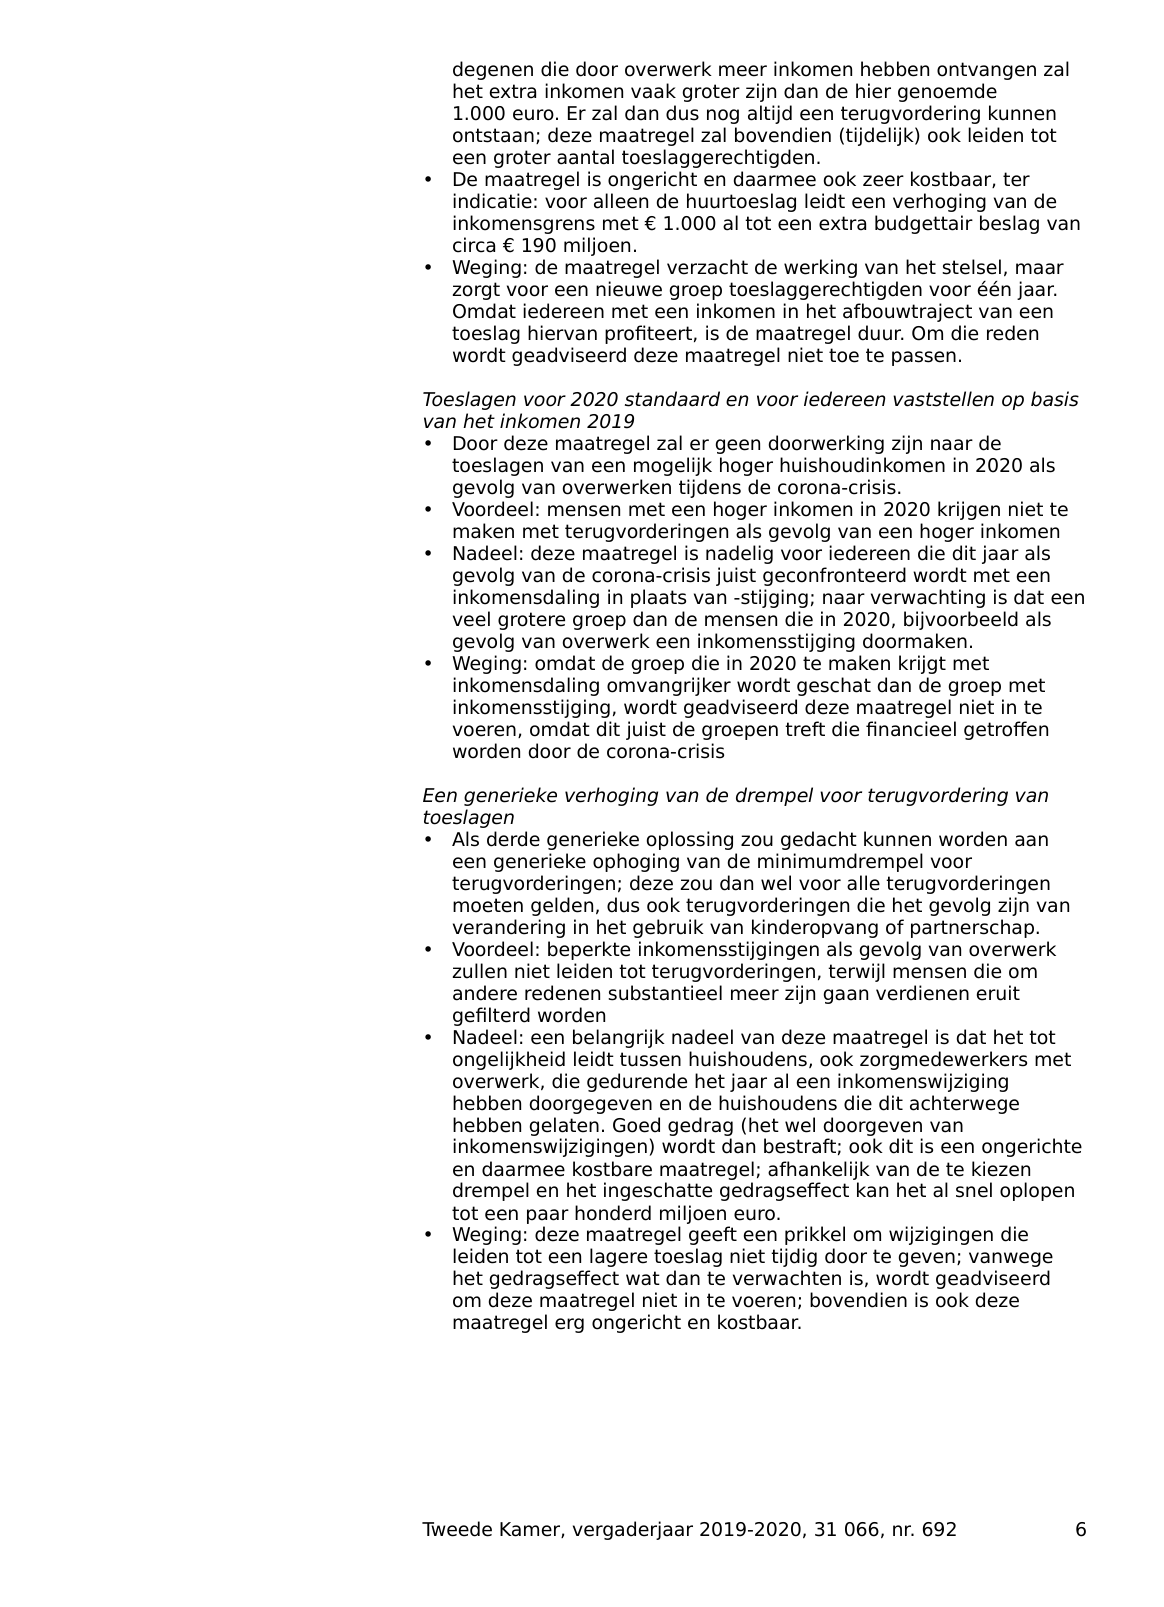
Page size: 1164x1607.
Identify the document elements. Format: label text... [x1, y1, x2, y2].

text • Weging: deze maatregel geeft een prikkel om wijzigingen die leiden tot een lagere toeslag niet tijdig door te geven; vanwege het gedragseffect wat dan te verwachten is, wordt geadviseerd om deze maatregel niet in te voeren; bovendien is ook deze maatregel erg ongericht en kostbaar. [422, 1224, 1087, 1334]
subtitle Een generieke verhoging van de drempel voor terugvordering van toeslagen [422, 785, 1087, 829]
subtitle Toeslagen voor 2020 standaard en voor iedereen vaststellen op basis van het inkomen 2019 [422, 389, 1087, 433]
text • Voordeel: beperkte inkomensstijgingen als gevolg van overwerk zullen niet leiden tot terugvorderingen, terwijl mensen die om andere redenen substantieel meer zijn gaan verdienen eruit gefilterd worden [422, 939, 1087, 1027]
text • Als derde generieke oplossing zou gedacht kunnen worden aan een generieke ophoging van de minimumdrempel voor terugvorderingen; deze zou dan wel voor alle terugvorderingen moeten gelden, dus ook terugvorderingen die het gevolg zijn van verandering in het gebruik van kinderopvang of partnerschap. [422, 829, 1087, 939]
text • Nadeel: een belangrijk nadeel van deze maatregel is dat het tot ongelijkheid leidt tussen huishoudens, ook zorgmedewerkers met overwerk, die gedurende het jaar al een inkomenswijziging hebben doorgegeven en de huishoudens die dit achterwege hebben gelaten. Goed gedrag (het wel doorgeven van inkomenswijzigingen) wordt dan bestraft; ook dit is een ongerichte en daarmee kostbare maatregel; afhankelijk van de te kiezen drempel en het ingeschatte gedragseffect kan het al snel oplopen tot een paar honderd miljoen euro. [422, 1027, 1087, 1224]
text • Weging: omdat de groep die in 2020 te maken krijgt met inkomensdaling omvangrijker wordt geschat dan de groep met inkomensstijging, wordt geadviseerd deze maatregel niet in te voeren, omdat dit juist de groepen treft die financieel getroffen worden door de corona-crisis [422, 653, 1087, 763]
text • Door deze maatregel zal er geen doorwerking zijn naar de toeslagen van een mogelijk hoger huishoudinkomen in 2020 als gevolg van overwerken tijdens de corona-crisis. [422, 433, 1087, 499]
text • De maatregel is ongericht en daarmee ook zeer kostbaar, ter indicatie: voor alleen de huurtoeslag leidt een verhoging van de inkomensgrens met € 1.000 al tot een extra budgettair beslag van circa € 190 miljoen. [422, 169, 1087, 257]
text • Voordeel: mensen met een hoger inkomen in 2020 krijgen niet te maken met terugvorderingen als gevolg van een hoger inkomen [422, 499, 1087, 543]
text • Weging: de maatregel verzacht de werking van het stelsel, maar zorgt voor een nieuwe groep toeslaggerechtigden voor één jaar. Omdat iedereen met een inkomen in het afbouwtraject van een toeslag hiervan profiteert, is de maatregel duur. Om die reden wordt geadviseerd deze maatregel niet toe te passen. [422, 257, 1087, 367]
text degenen die door overwerk meer inkomen hebben ontvangen zal het extra inkomen vaak groter zijn dan de hier genoemde 1.000 euro. Er zal dan dus nog altijd een terugvordering kunnen ontstaan; deze maatregel zal bovendien (tijdelijk) ook leiden tot een groter aantal toeslaggerechtigden. [422, 59, 1087, 169]
text • Nadeel: deze maatregel is nadelig voor iedereen die dit jaar als gevolg van de corona-crisis juist geconfronteerd wordt met een inkomensdaling in plaats van -stijging; naar verwachting is dat een veel grotere groep dan de mensen die in 2020, bijvoorbeeld als gevolg van overwerk een inkomensstijging doormaken. [422, 543, 1087, 653]
